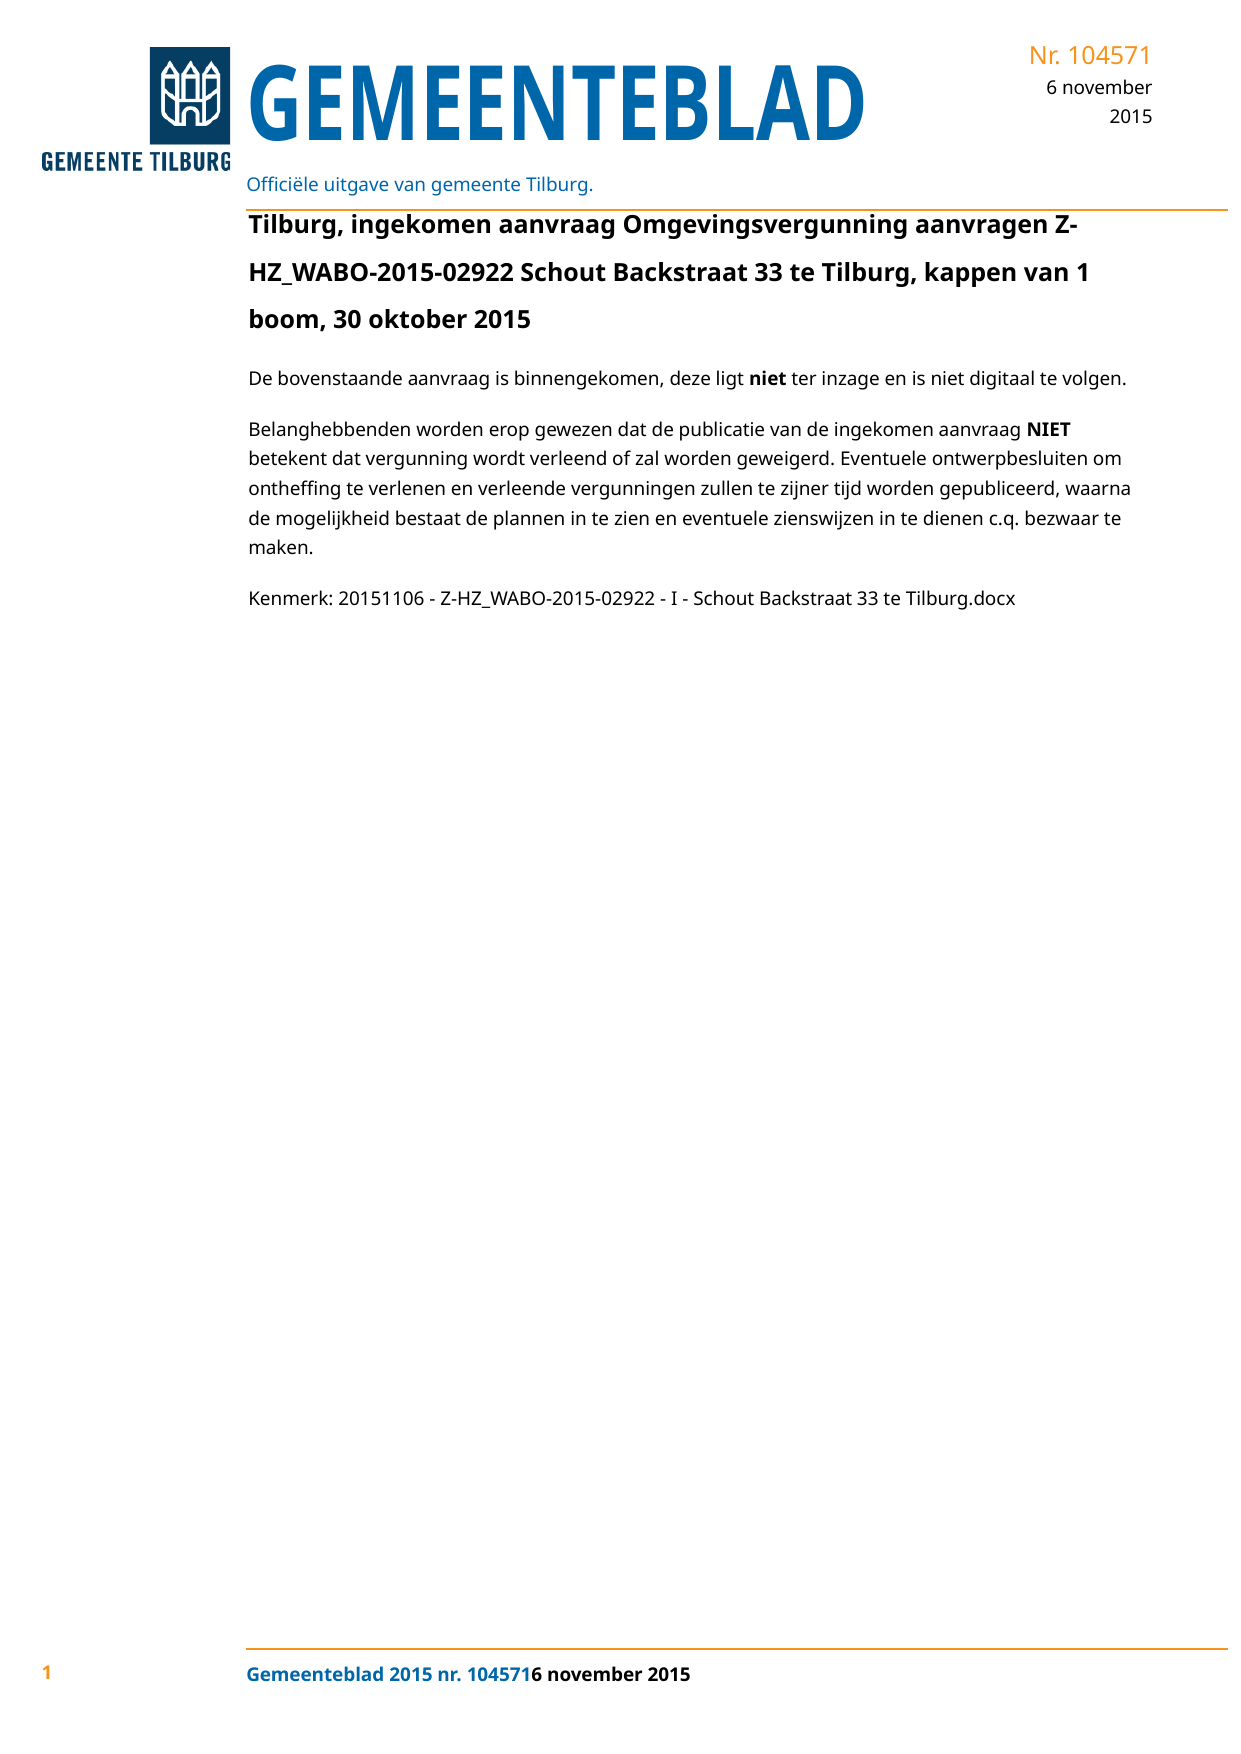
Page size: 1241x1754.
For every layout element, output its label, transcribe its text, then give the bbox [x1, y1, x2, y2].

text Tilburg, ingekomen aanvraag Omgevingsvergunning aanvragen Z-HZ_WABO-2015-02922 Schout Backstraat 33 te Tilburg, kappen van 1 boom, 30 oktober 2015 [248, 211, 1152, 336]
picture [41, 47, 231, 172]
text De bovenstaande aanvraag is binnengekomen, deze ligt niet ter inzage en is niet digitaal te volgen. [248, 366, 1152, 391]
text Kenmerk: 20151106 - Z-HZ_WABO-2015-02922 - I - Schout Backstraat 33 te Tilburg.docx [248, 585, 1152, 610]
text Belanghebbenden worden erop gewezen dat de publicatie van de ingekomen aanvraag NIET betekent dat vergunning wordt verleend of zal worden geweigerd. Eventuele ontwerpbesluiten om ontheffing te verlenen en verleende vergunningen zullen te zijner tijd worden gepubliceerd, waarna de mogelijkheid bestaat de plannen in te zien en eventuele zienswijzen in te dienen c.q. bezwaar te maken. [248, 416, 1152, 560]
